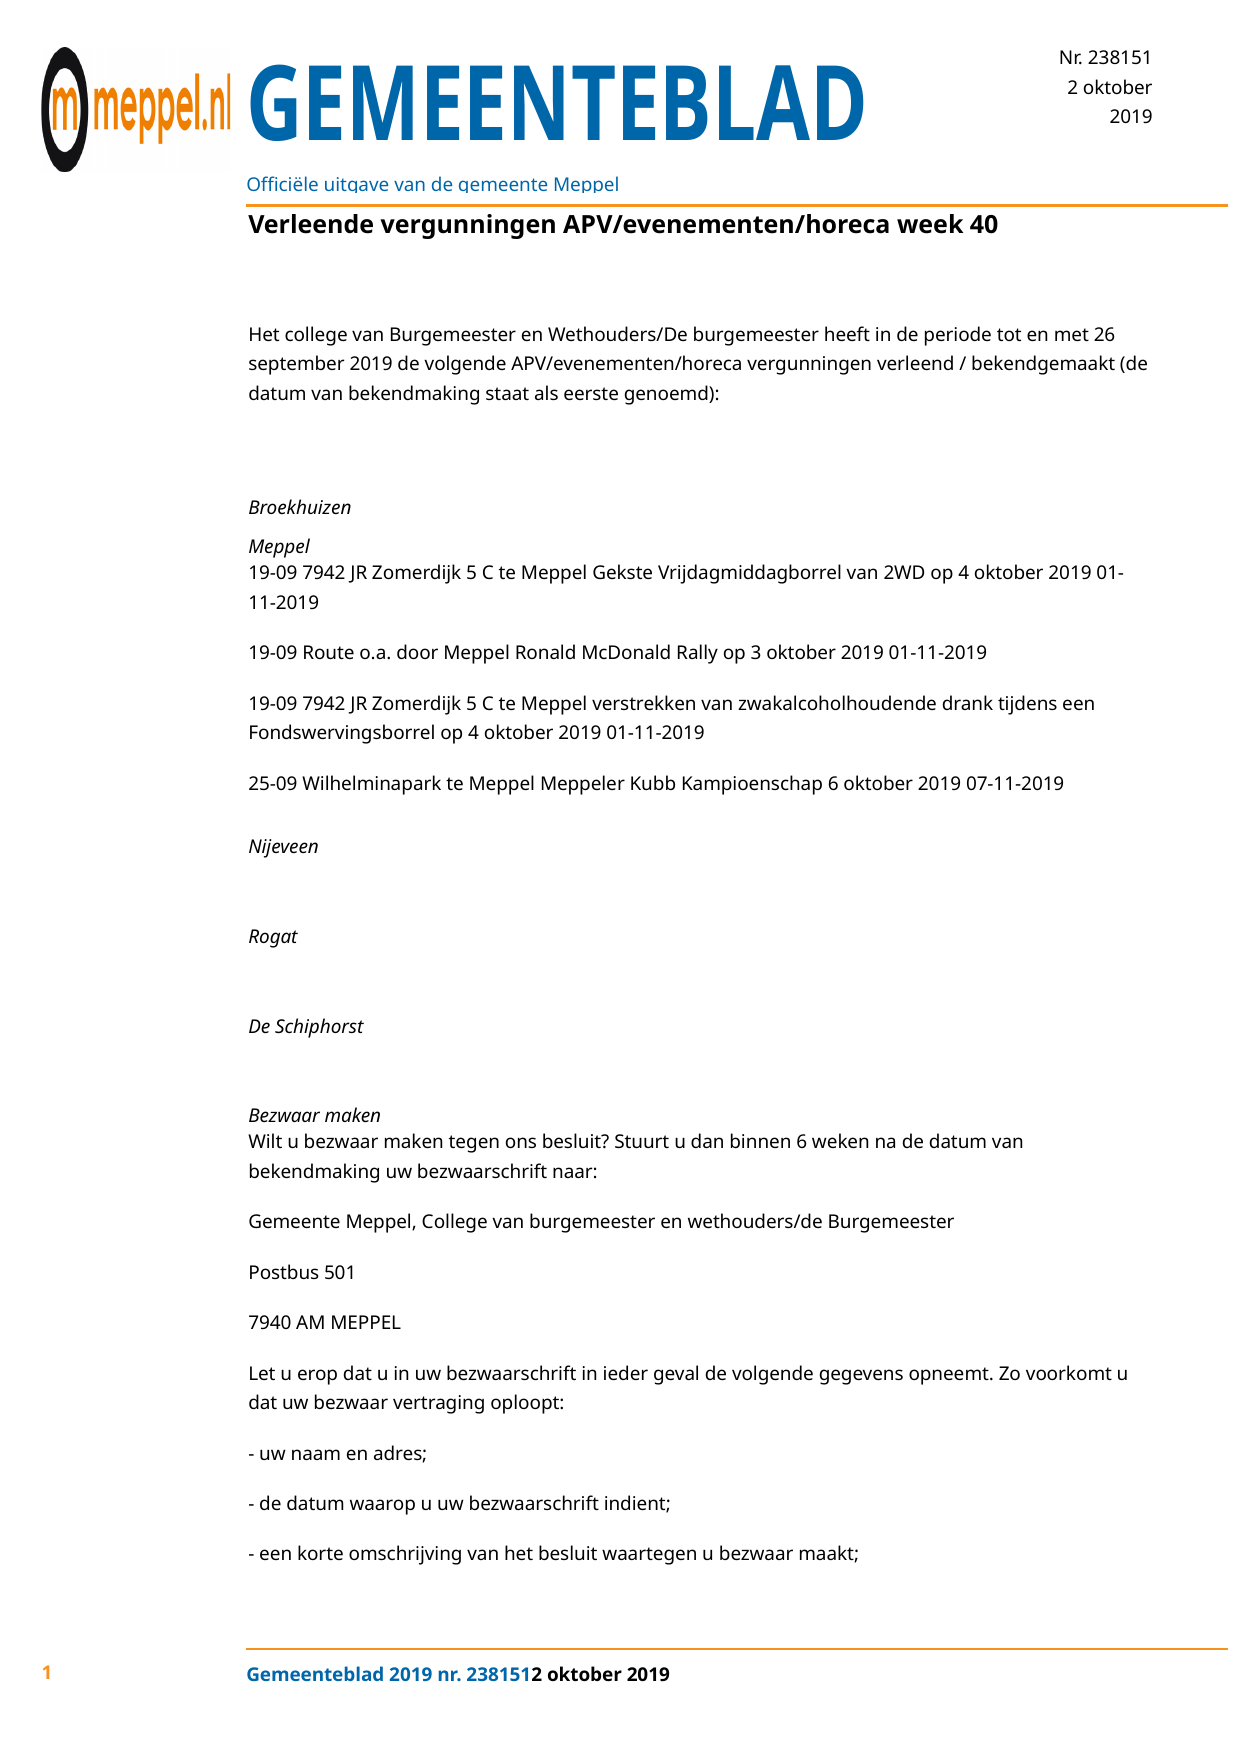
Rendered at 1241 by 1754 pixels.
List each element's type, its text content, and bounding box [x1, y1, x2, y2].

text Gemeente Meppel, College van burgemeester en wethouders/de Burgemeester [248, 1208, 1152, 1234]
text 19-09 Route o.a. door Meppel Ronald McDonald Rally op 3 oktober 2019 01-11-2019 [248, 639, 1152, 665]
text - de datum waarop u uw bezwaarschrift indient; [248, 1490, 1152, 1516]
text Broekhuizen [248, 494, 1152, 520]
text De Schiphorst [248, 1013, 1152, 1039]
text 19-09 7942 JR Zomerdijk 5 C te Meppel verstrekken van zwakalcoholhoudende drank tijdens een Fondswervingsborrel op 4 oktober 2019 01-11-2019 [248, 690, 1152, 745]
text 7940 AM MEPPEL [248, 1309, 1152, 1335]
text Postbus 501 [248, 1259, 1152, 1284]
text Het college van Burgemeester en Wethouders/De burgemeester heeft in de periode tot en met 26 september 2019 de volgende APV/evenementen/horeca vergunningen verleend / bekendgemaakt (de datum van bekendmaking staat als eerste genoemd): [248, 321, 1152, 406]
text 19-09 7942 JR Zomerdijk 5 C te Meppel Gekste Vrijdagmiddagborrel van 2WD op 4 oktober 2019 01-11-2019 [248, 559, 1152, 614]
text Bezwaar maken [248, 1103, 1152, 1128]
picture [41, 47, 231, 172]
text Nijeveen [248, 834, 1152, 859]
text Let u erop dat u in uw bezwaarschrift in ieder geval de volgende gegevens opneemt. Zo voorkomt u dat uw bezwaar vertraging oploopt: [248, 1360, 1152, 1415]
text 25-09 Wilhelminapark te Meppel Meppeler Kubb Kampioenschap 6 oktober 2019 07-11-2019 [248, 770, 1152, 795]
text Wilt u bezwaar maken tegen ons besluit? Stuurt u dan binnen 6 weken na de datum van bekendmaking uw bezwaarschrift naar: [248, 1128, 1152, 1184]
text Rogat [248, 923, 1152, 949]
text - uw naam en adres; [248, 1440, 1152, 1465]
text Meppel [248, 533, 1152, 559]
text Verleende vergunningen APV/evenementen/horeca week 40 [248, 207, 1152, 241]
text - een korte omschrijving van het besluit waartegen u bezwaar maakt; [248, 1541, 1152, 1566]
